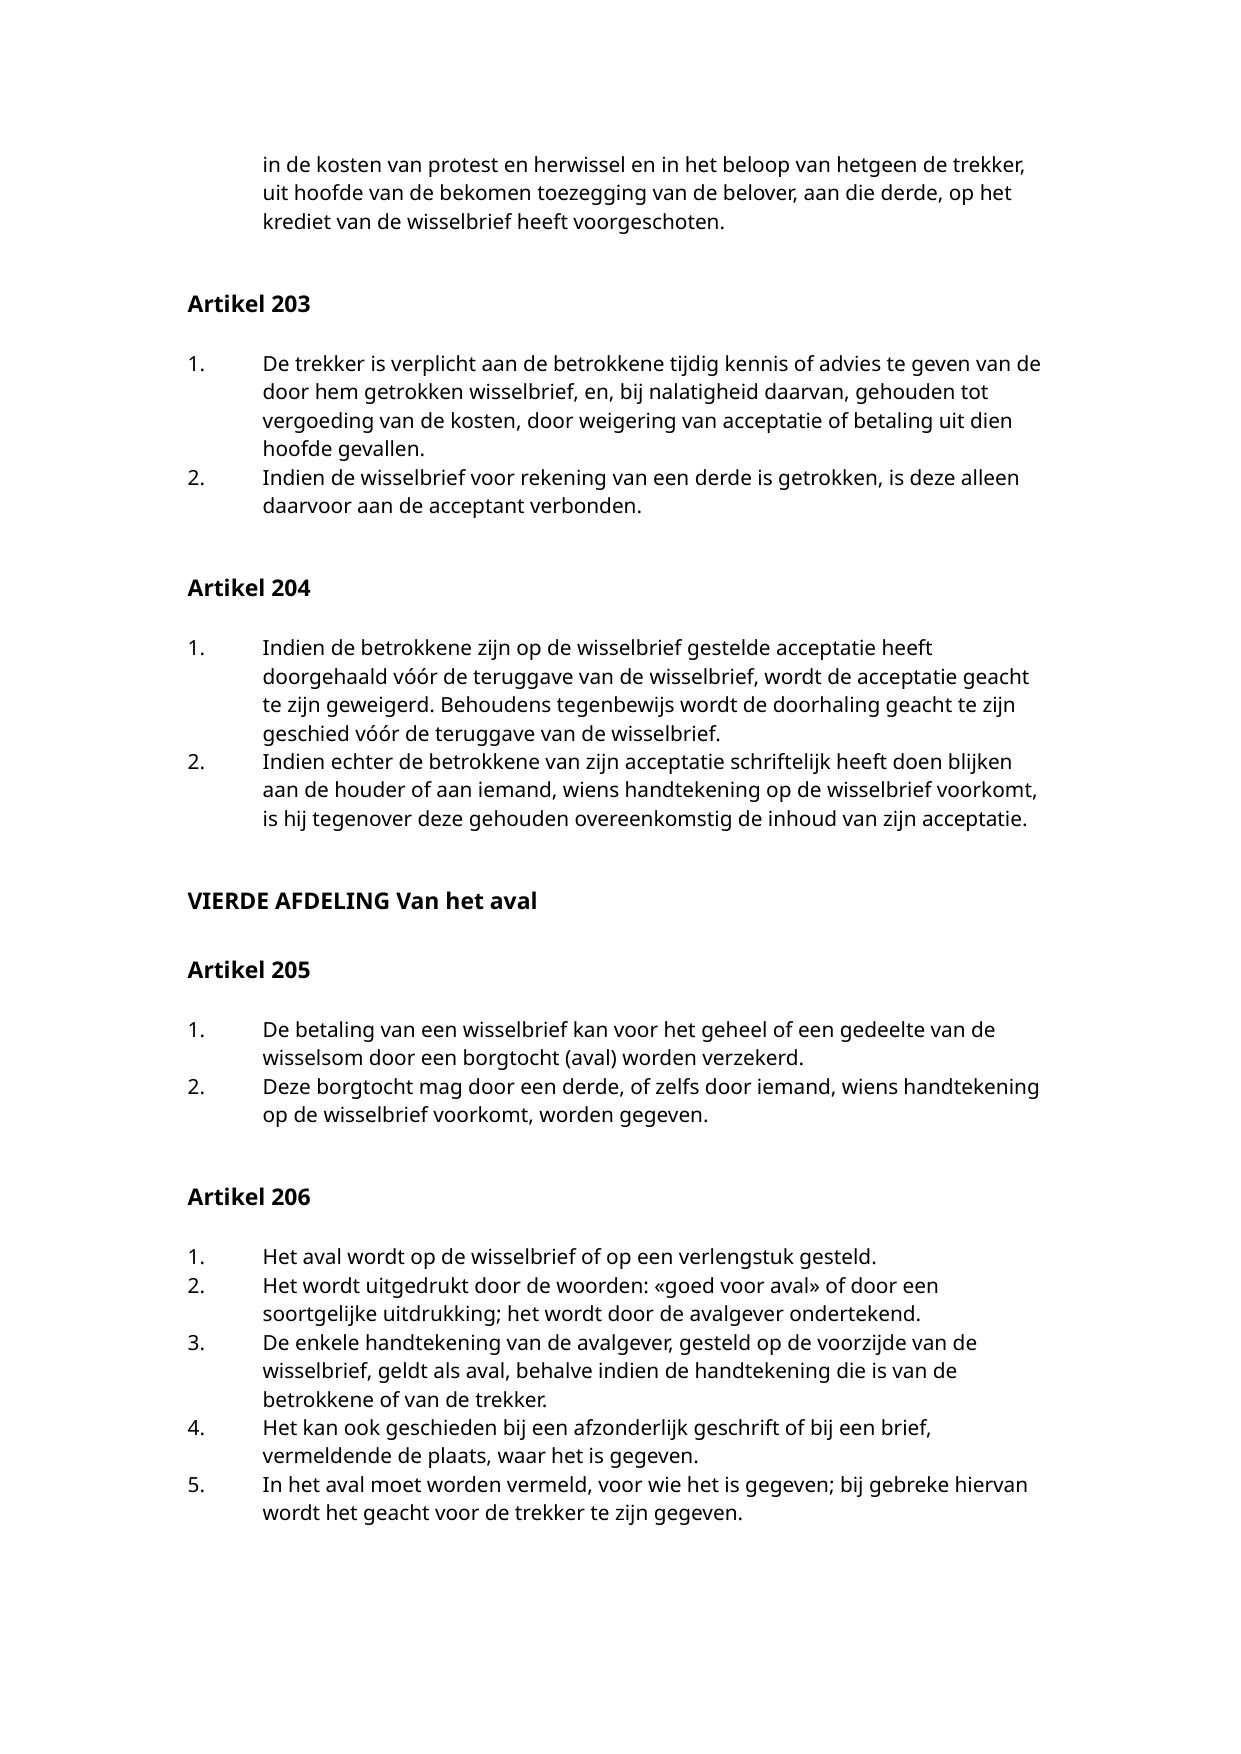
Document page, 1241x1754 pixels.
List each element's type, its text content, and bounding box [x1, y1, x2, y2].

list In het aval moet worden vermeld, voor wie het is gegeven; bij gebreke hiervan wordt het geacht voor de trekker te zijn gegeven. [187, 1470, 1053, 1527]
list De enkele handtekening van de avalgever, gesteld op de voorzijde van de wisselbrief, geldt als aval, behalve indien de handtekening die is van de betrokkene of van de trekker. [187, 1328, 1053, 1413]
list Indien echter de betrokkene van zijn acceptatie schriftelijk heeft doen blijken aan de houder of aan iemand, wiens handtekening op de wisselbrief voorkomt, is hij tegenover deze gehouden overeenkomstig de inhoud van zijn acceptatie. [187, 747, 1053, 832]
list Het aval wordt op de wisselbrief of op een verlengstuk gesteld. [187, 1242, 1053, 1271]
list De betaling van een wisselbrief kan voor het geheel of een gedeelte van de wisselsom door een borgtocht (aval) worden verzekerd. [187, 1015, 1053, 1072]
subtitle Artikel 204 [187, 572, 1053, 603]
subtitle Artikel 205 [187, 954, 1053, 985]
list in de kosten van protest en herwissel en in het beloop van hetgeen de trekker, uit hoofde van de bekomen toezegging van de belover, aan die derde, op het krediet van de wisselbrief heeft voorgeschoten. [187, 150, 1053, 235]
list Het wordt uitgedrukt door de woorden: «goed voor aval» of door een soortgelijke uitdrukking; het wordt door de avalgever ondertekend. [187, 1271, 1053, 1328]
subtitle Artikel 203 [187, 288, 1053, 319]
subtitle Artikel 206 [187, 1181, 1053, 1212]
list De trekker is verplicht aan de betrokkene tijdig kennis of advies te geven van de door hem getrokken wisselbrief, en, bij nalatigheid daarvan, gehouden tot vergoeding van de kosten, door weigering van acceptatie of betaling uit dien hoofde gevallen. [187, 349, 1053, 463]
list Het kan ook geschieden bij een afzonderlijk geschrift of bij een brief, vermeldende de plaats, waar het is gegeven. [187, 1413, 1053, 1470]
subtitle VIERDE AFDELING Van het aval [187, 885, 1053, 916]
list Deze borgtocht mag door een derde, of zelfs door iemand, wiens handtekening op de wisselbrief voorkomt, worden gegeven. [187, 1072, 1053, 1129]
list Indien de wisselbrief voor rekening van een derde is getrokken, is deze alleen daarvoor aan de acceptant verbonden. [187, 463, 1053, 520]
list Indien de betrokkene zijn op de wisselbrief gestelde acceptatie heeft doorgehaald vóór de teruggave van de wisselbrief, wordt de acceptatie geacht te zijn geweigerd. Behoudens tegenbewijs wordt de doorhaling geacht te zijn geschied vóór de teruggave van de wisselbrief. [187, 633, 1053, 747]
